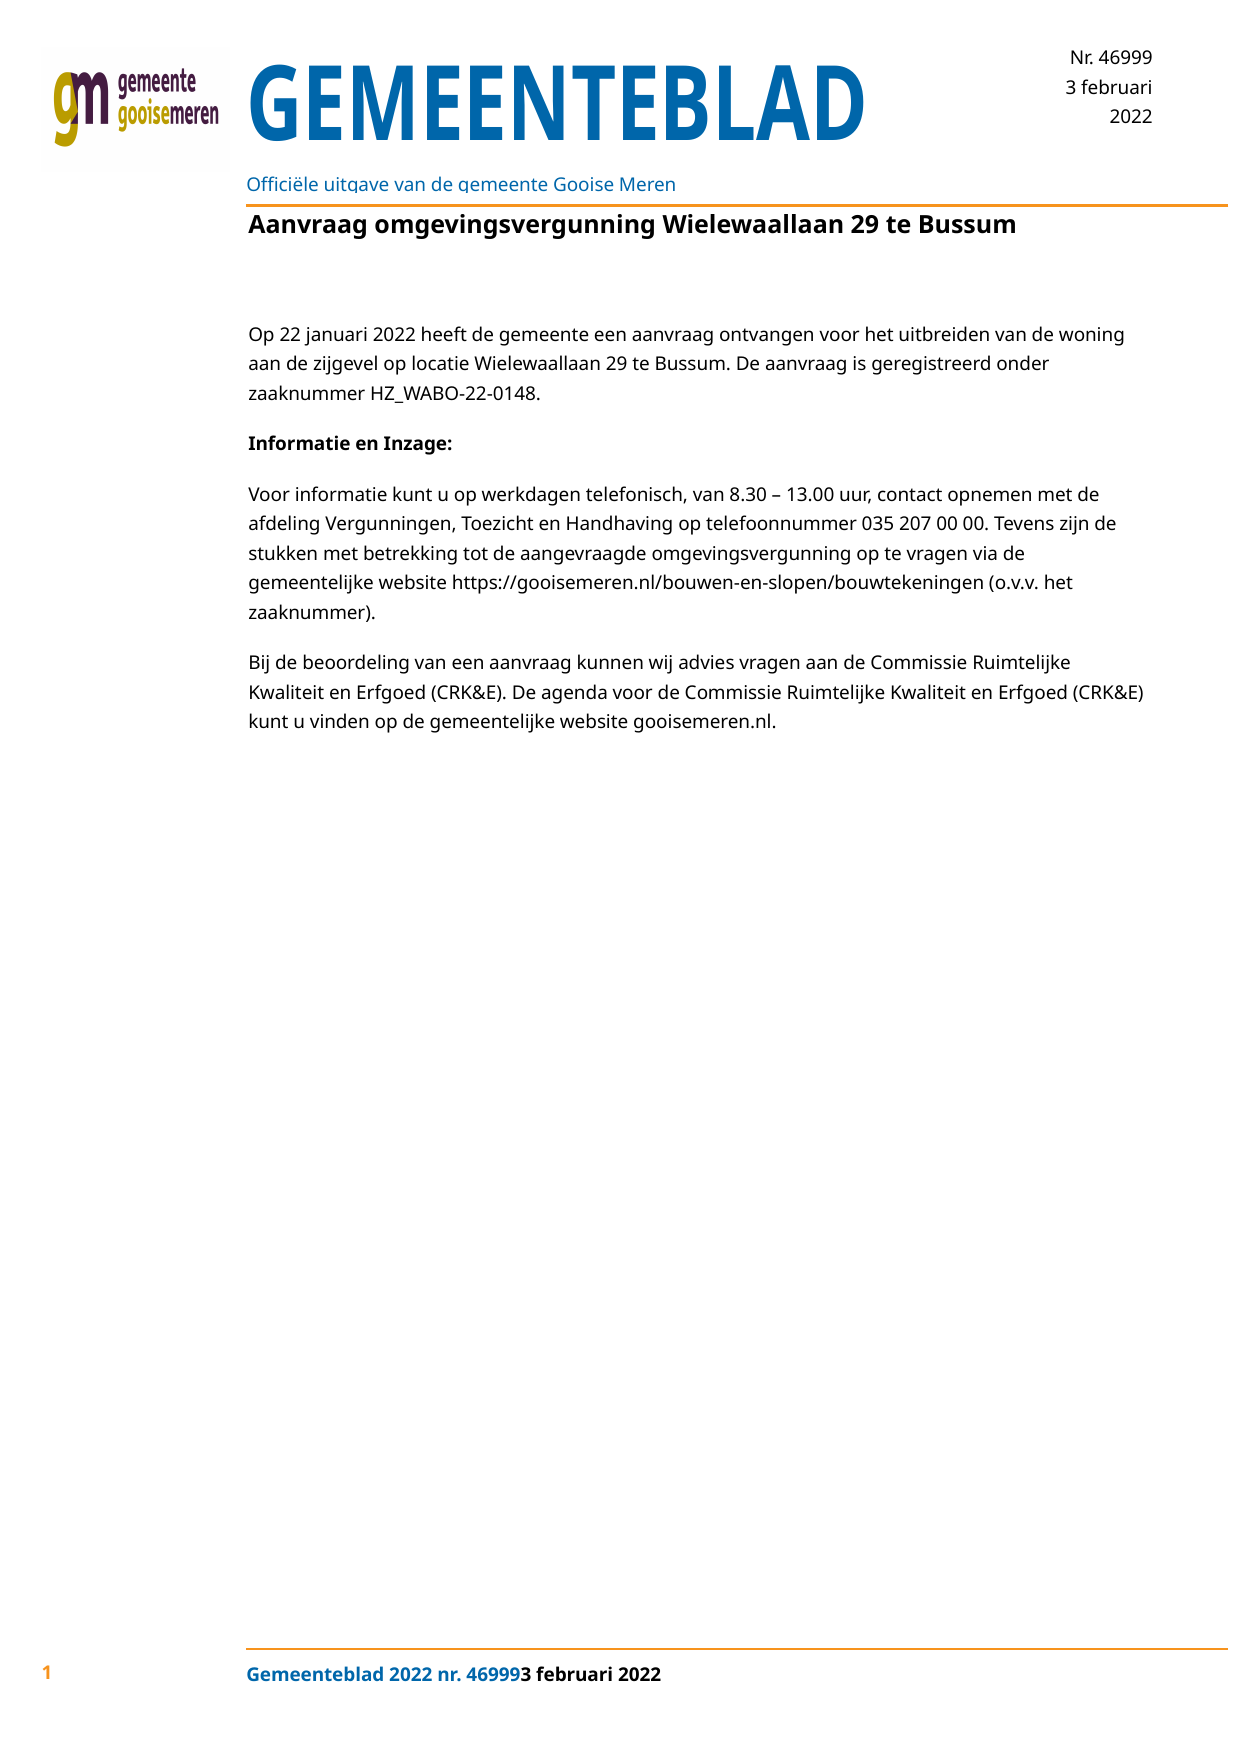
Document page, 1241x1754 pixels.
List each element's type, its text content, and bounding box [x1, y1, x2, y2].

text Aanvraag omgevingsvergunning Wielewaallaan 29 te Bussum [248, 207, 1152, 241]
picture [41, 47, 231, 172]
text Voor informatie kunt u op werkdagen telefonisch, van 8.30 – 13.00 uur, contact opnemen met de afdeling Vergunningen, Toezicht en Handhaving op telefoonnummer 035 207 00 00. Tevens zijn de stukken met betrekking tot de aangevraagde omgevingsvergunning op te vragen via de gemeentelijke website https://gooisemeren.nl/bouwen-en-slopen/bouwtekeningen (o.v.v. het zaaknummer). [248, 481, 1152, 625]
text Informatie en Inzage: [248, 430, 1152, 456]
text Bij de beoordeling van een aanvraag kunnen wij advies vragen aan de Commissie Ruimtelijke Kwaliteit en Erfgoed (CRK&E). De agenda voor de Commissie Ruimtelijke Kwaliteit en Erfgoed (CRK&E) kunt u vinden op de gemeentelijke website gooisemeren.nl. [248, 649, 1152, 734]
text Op 22 januari 2022 heeft de gemeente een aanvraag ontvangen voor het uitbreiden van de woning aan de zijgevel op locatie Wielewaallaan 29 te Bussum. De aanvraag is geregistreerd onder zaaknummer HZ_WABO-22-0148. [248, 321, 1152, 406]
